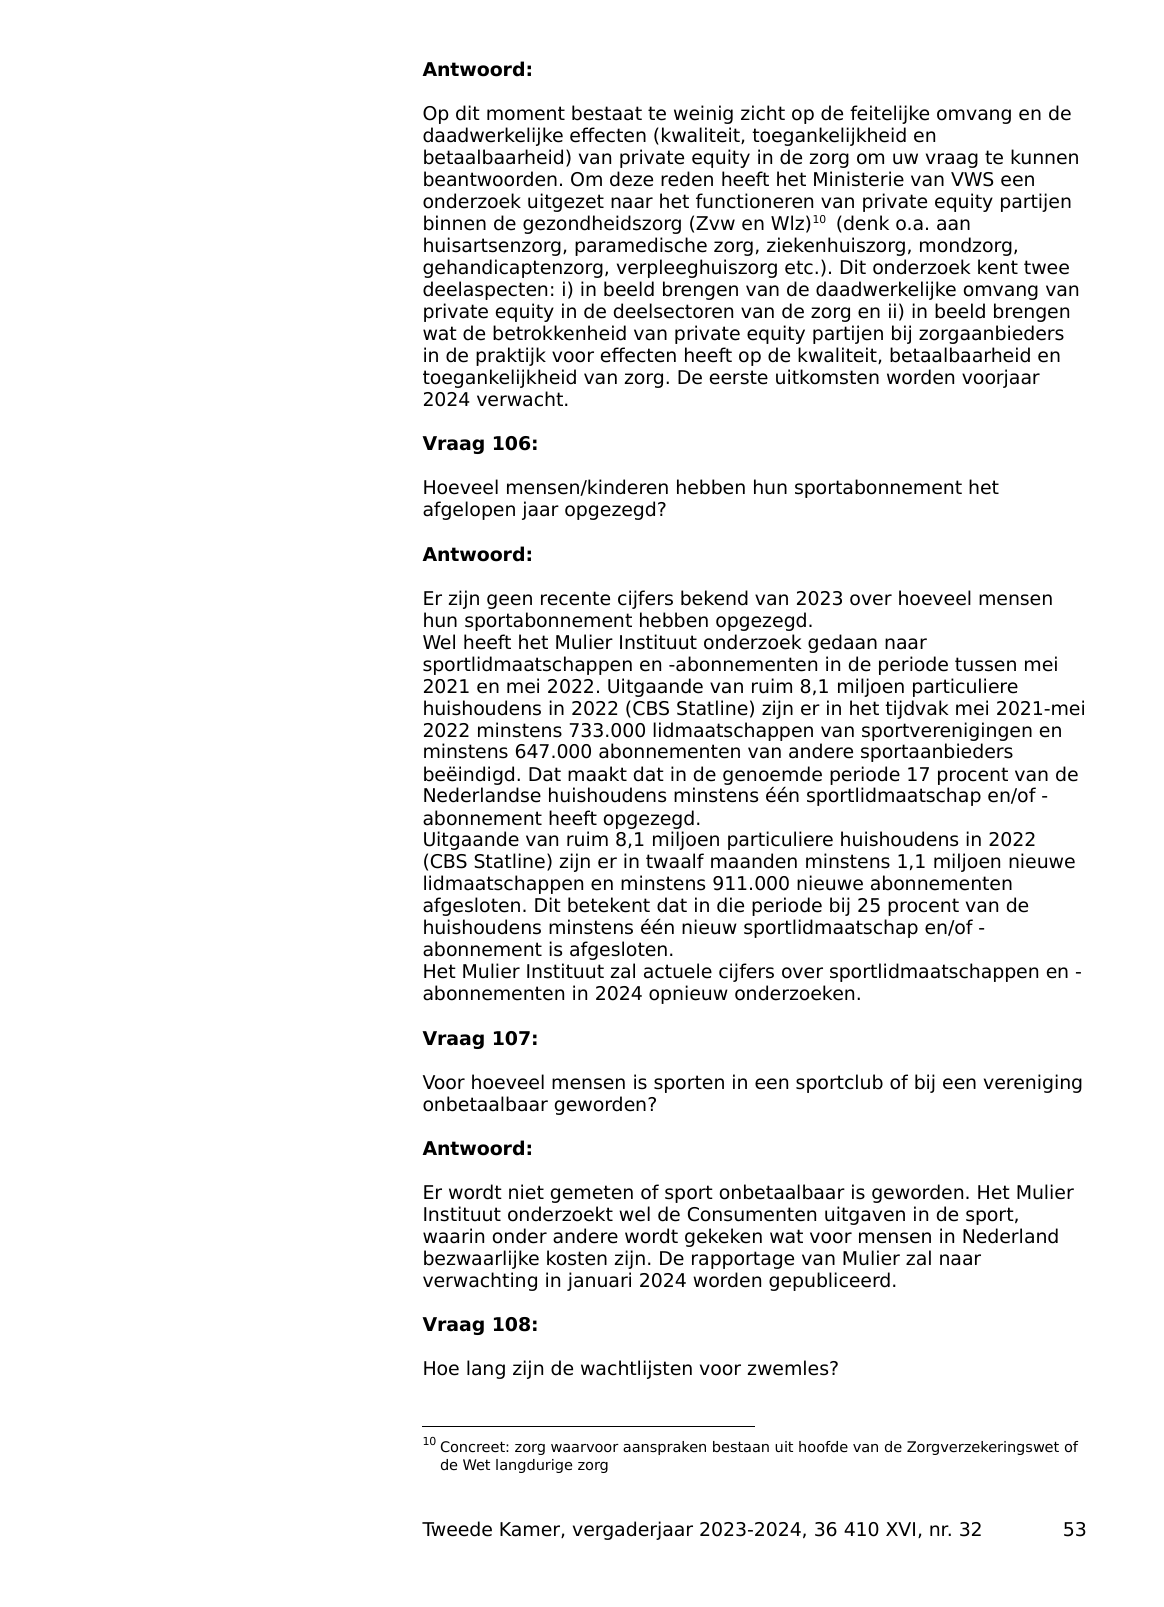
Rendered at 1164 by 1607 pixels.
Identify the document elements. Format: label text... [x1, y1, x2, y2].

text Uitgaande van ruim 8,1 miljoen particuliere huishoudens in 2022 (CBS Statline) zijn er in twaalf maanden minstens 1,1 miljoen nieuwe lidmaatschappen en minstens 911.000 nieuwe abonnementen afgesloten. Dit betekent dat in die periode bij 25 procent van de huishoudens minstens één nieuw sportlidmaatschap en/of -abonnement is afgesloten. [422, 829, 1087, 961]
text Wel heeft het Mulier Instituut onderzoek gedaan naar sportlidmaatschappen en -abonnementen in de periode tussen mei 2021 en mei 2022. Uitgaande van ruim 8,1 miljoen particuliere huishoudens in 2022 (CBS Statline) zijn er in het tijdvak mei 2021-mei 2022 minstens 733.000 lidmaatschappen van sportverenigingen en minstens 647.000 abonnementen van andere sportaanbieders beëindigd. Dat maakt dat in de genoemde periode 17 procent van de Nederlandse huishoudens minstens één sportlidmaatschap en/of -abonnement heeft opgezegd. [422, 632, 1087, 829]
text Voor hoeveel mensen is sporten in een sportclub of bij een vereniging onbetaalbaar geworden? [422, 1072, 1087, 1116]
text Het Mulier Instituut zal actuele cijfers over sportlidmaatschappen en -abonnementen in 2024 opnieuw onderzoeken. [422, 961, 1087, 1005]
text Concreet: zorg waarvoor aanspraken bestaan uit hoofde van de Zorgverzekeringswet of de Wet langdurige zorg [422, 1435, 1087, 1474]
text Er wordt niet gemeten of sport onbetaalbaar is geworden. Het Mulier Instituut onderzoekt wel de Consumenten uitgaven in de sport, waarin onder andere wordt gekeken wat voor mensen in Nederland bezwaarlijke kosten zijn. De rapportage van Mulier zal naar verwachting in januari 2024 worden gepubliceerd. [422, 1182, 1087, 1292]
subtitle Vraag 106: [422, 433, 1087, 455]
subtitle Vraag 108: [422, 1314, 1087, 1336]
text Op dit moment bestaat te weinig zicht op de feitelijke omvang en de daadwerkelijke effecten (kwaliteit, toegankelijkheid en betaalbaarheid) van private equity in de zorg om uw vraag te kunnen beantwoorden. Om deze reden heeft het Ministerie van VWS een onderzoek uitgezet naar het functioneren van private equity partijen binnen de gezondheidszorg (Zvw en Wlz) (denk o.a. aan huisartsenzorg, paramedische zorg, ziekenhuiszorg, mondzorg, gehandicaptenzorg, verpleeghuiszorg etc.). Dit onderzoek kent twee deelaspecten: i) in beeld brengen van de daadwerkelijke omvang van private equity in de deelsectoren van de zorg en ii) in beeld brengen wat de betrokkenheid van private equity partijen bij zorgaanbieders in de praktijk voor effecten heeft op de kwaliteit, betaalbaarheid en toegankelijkheid van zorg. De eerste uitkomsten worden voorjaar 2024 verwacht. [422, 103, 1087, 411]
subtitle Vraag 107: [422, 1027, 1087, 1049]
text Hoe lang zijn de wachtlijsten voor zwemles? [422, 1358, 1087, 1380]
subtitle Antwoord: [422, 543, 1087, 565]
subtitle Antwoord: [422, 59, 1087, 81]
text Er zijn geen recente cijfers bekend van 2023 over hoeveel mensen hun sportabonnement hebben opgezegd. [422, 588, 1087, 632]
subtitle Antwoord: [422, 1138, 1087, 1160]
text Hoeveel mensen/kinderen hebben hun sportabonnement het afgelopen jaar opgezegd? [422, 477, 1087, 521]
